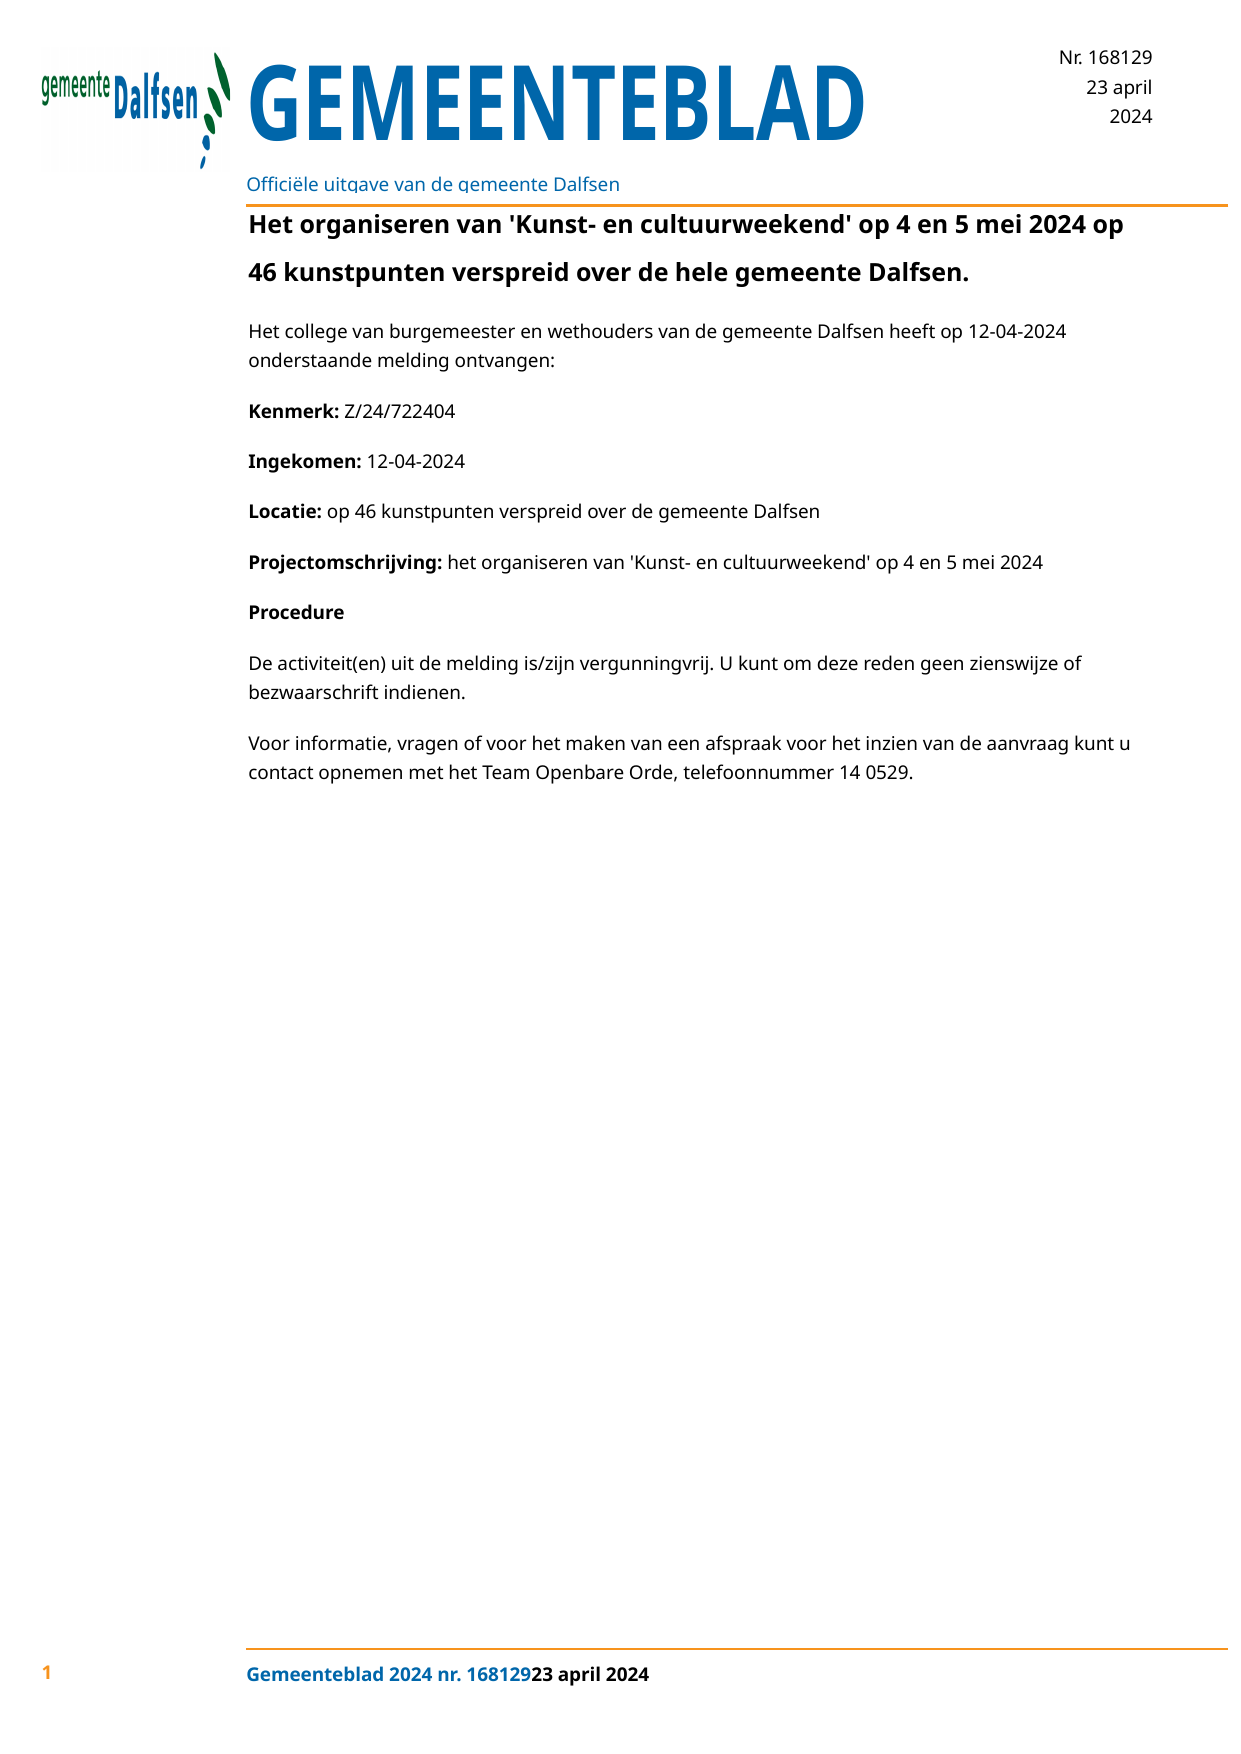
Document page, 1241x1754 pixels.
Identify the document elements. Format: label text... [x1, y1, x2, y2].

text Projectomschrijving: het organiseren van 'Kunst- en cultuurweekend' op 4 en 5 mei 2024 [248, 549, 1152, 575]
text Procedure [248, 599, 1152, 625]
text Kenmerk: Z/24/722404 [248, 398, 1152, 424]
text De activiteit(en) uit de melding is/zijn vergunningvrij. U kunt om deze reden geen zienswijze of bezwaarschrift indienen. [248, 650, 1152, 705]
text Locatie: op 46 kunstpunten verspreid over de gemeente Dalfsen [248, 499, 1152, 524]
text Het organiseren van 'Kunst- en cultuurweekend' op 4 en 5 mei 2024 op 46 kunstpunten verspreid over de hele gemeente Dalfsen. [248, 207, 1152, 288]
text Het college van burgemeester en wethouders van de gemeente Dalfsen heeft op 12-04-2024 onderstaande melding ontvangen: [248, 318, 1152, 373]
picture [41, 47, 231, 172]
text Ingekomen: 12-04-2024 [248, 448, 1152, 474]
text Voor informatie, vragen of voor het maken van een afspraak voor het inzien van de aanvraag kunt u contact opnemen met het Team Openbare Orde, telefoonnummer 14 0529. [248, 730, 1152, 785]
